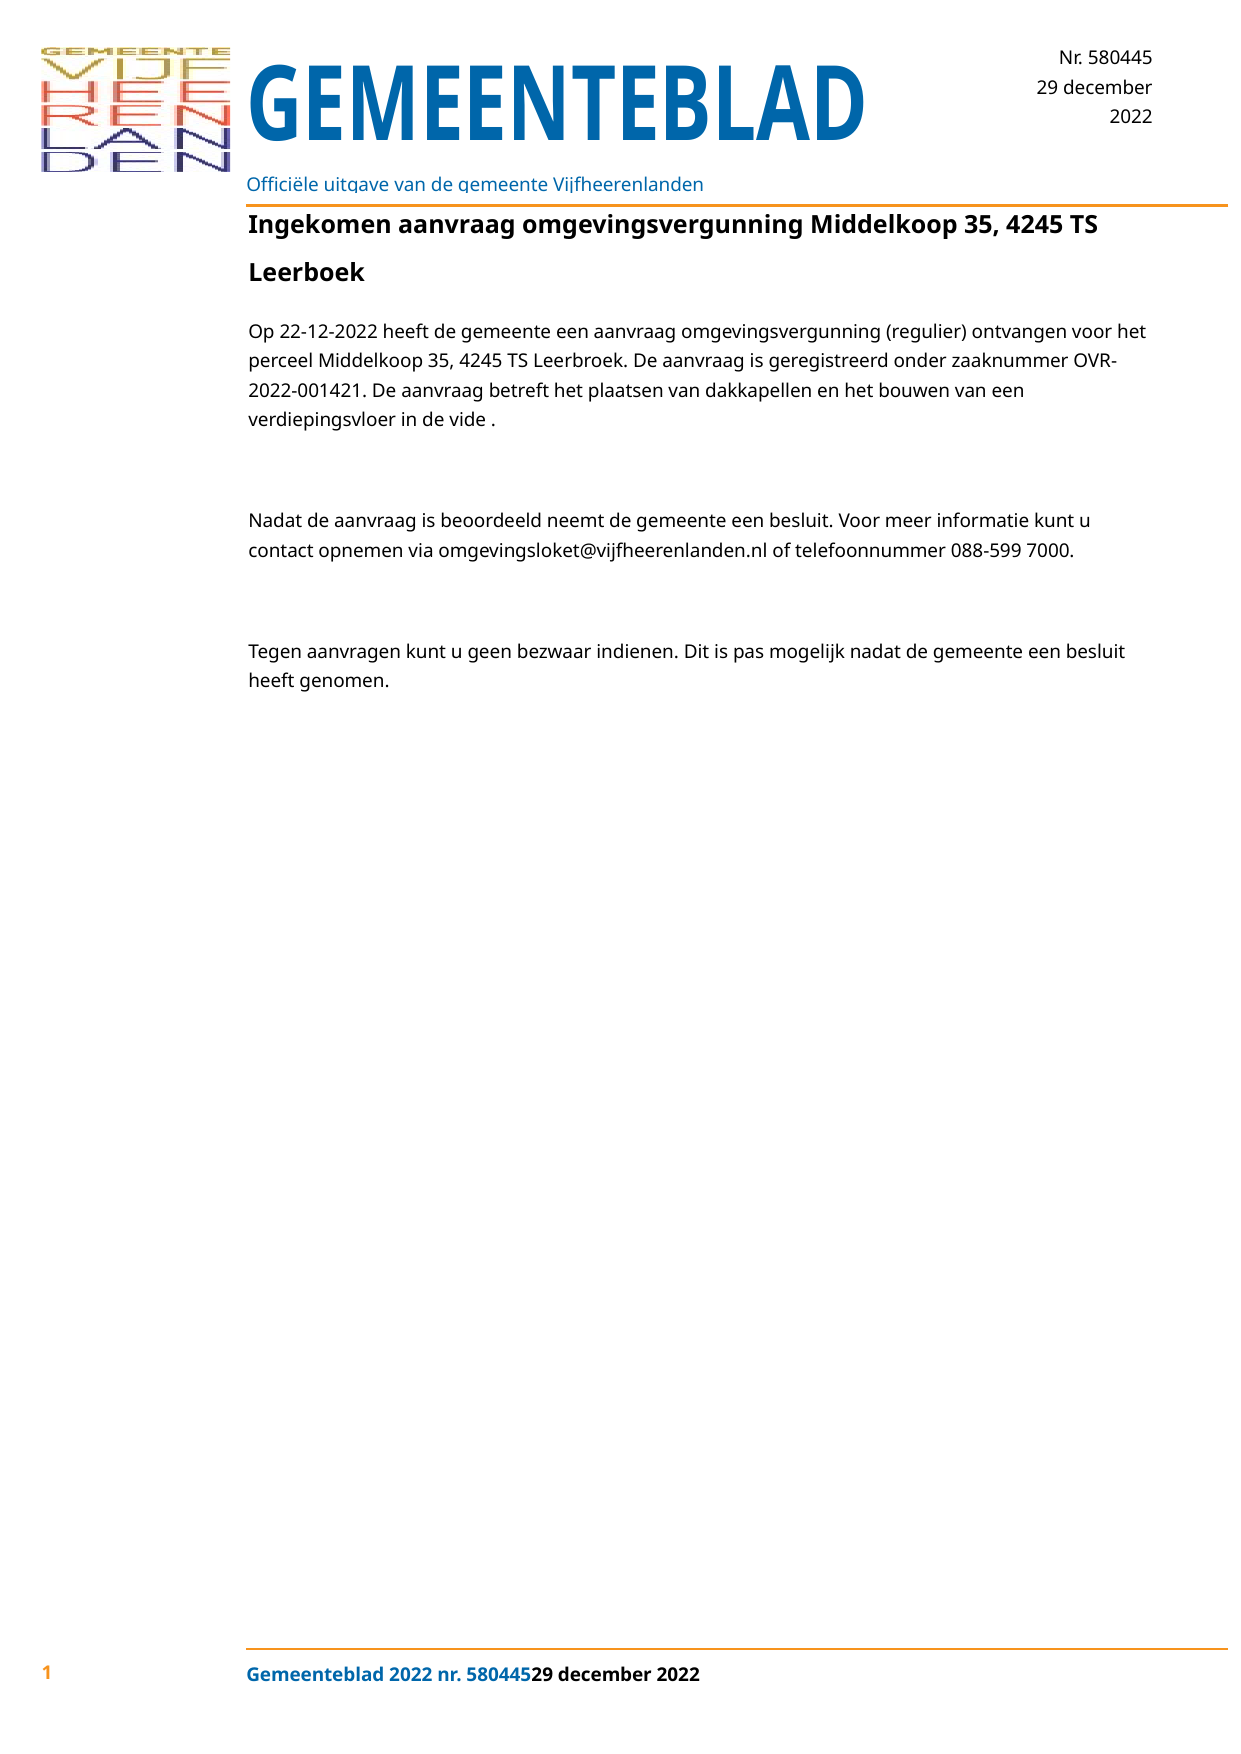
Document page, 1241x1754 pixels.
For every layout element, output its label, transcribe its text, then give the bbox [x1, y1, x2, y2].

picture [41, 47, 231, 172]
text Op 22-12-2022 heeft de gemeente een aanvraag omgevingsvergunning (regulier) ontvangen voor het perceel Middelkoop 35, 4245 TS Leerbroek. De aanvraag is geregistreerd onder zaaknummer OVR-2022-001421. De aanvraag betreft het plaatsen van dakkapellen en het bouwen van een verdiepingsvloer in de vide . [248, 318, 1152, 432]
text Nadat de aanvraag is beoordeeld neemt de gemeente een besluit. Voor meer informatie kunt u contact opnemen via omgevingsloket@vijfheerenlanden.nl of telefoonnummer 088-599 7000. [248, 507, 1152, 563]
text Tegen aanvragen kunt u geen bezwaar indienen. Dit is pas mogelijk nadat de gemeente een besluit heeft genomen. [248, 638, 1152, 693]
text Ingekomen aanvraag omgevingsvergunning Middelkoop 35, 4245 TS Leerboek [248, 207, 1152, 288]
